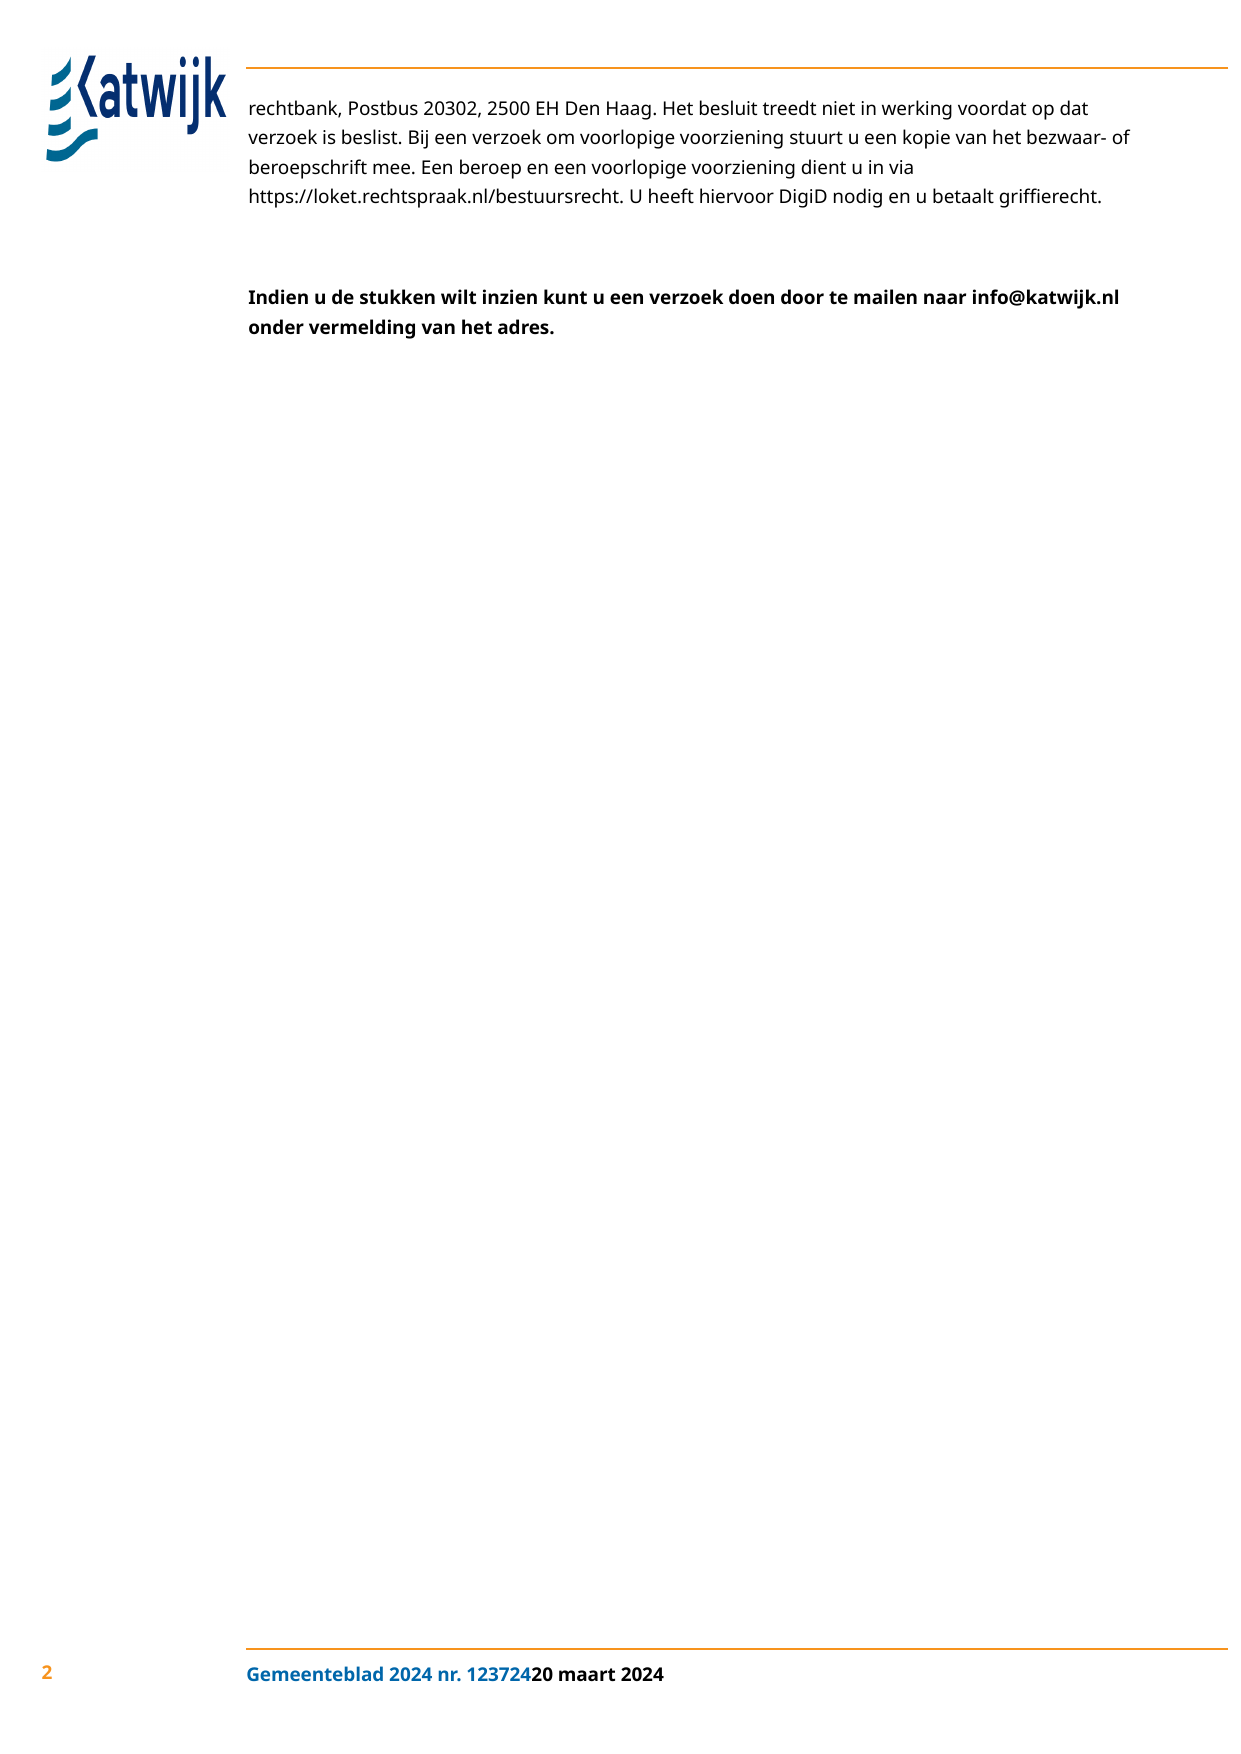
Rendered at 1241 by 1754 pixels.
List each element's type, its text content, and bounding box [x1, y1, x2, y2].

text rechtbank, Postbus 20302, 2500 EH Den Haag. Het besluit treedt niet in werking voordat op dat verzoek is beslist. Bij een verzoek om voorlopige voorziening stuurt u een kopie van het bezwaar- of beroepschrift mee. Een beroep en een voorlopige voorziening dient u in via https://loket.rechtspraak.nl/bestuursrecht. U heeft hiervoor DigiD nodig en u betaalt griffierecht. [248, 95, 1152, 209]
text Indien u de stukken wilt inzien kunt u een verzoek doen door te mailen naar info@katwijk.nl onder vermelding van het adres. [248, 284, 1152, 340]
picture [41, 47, 231, 172]
